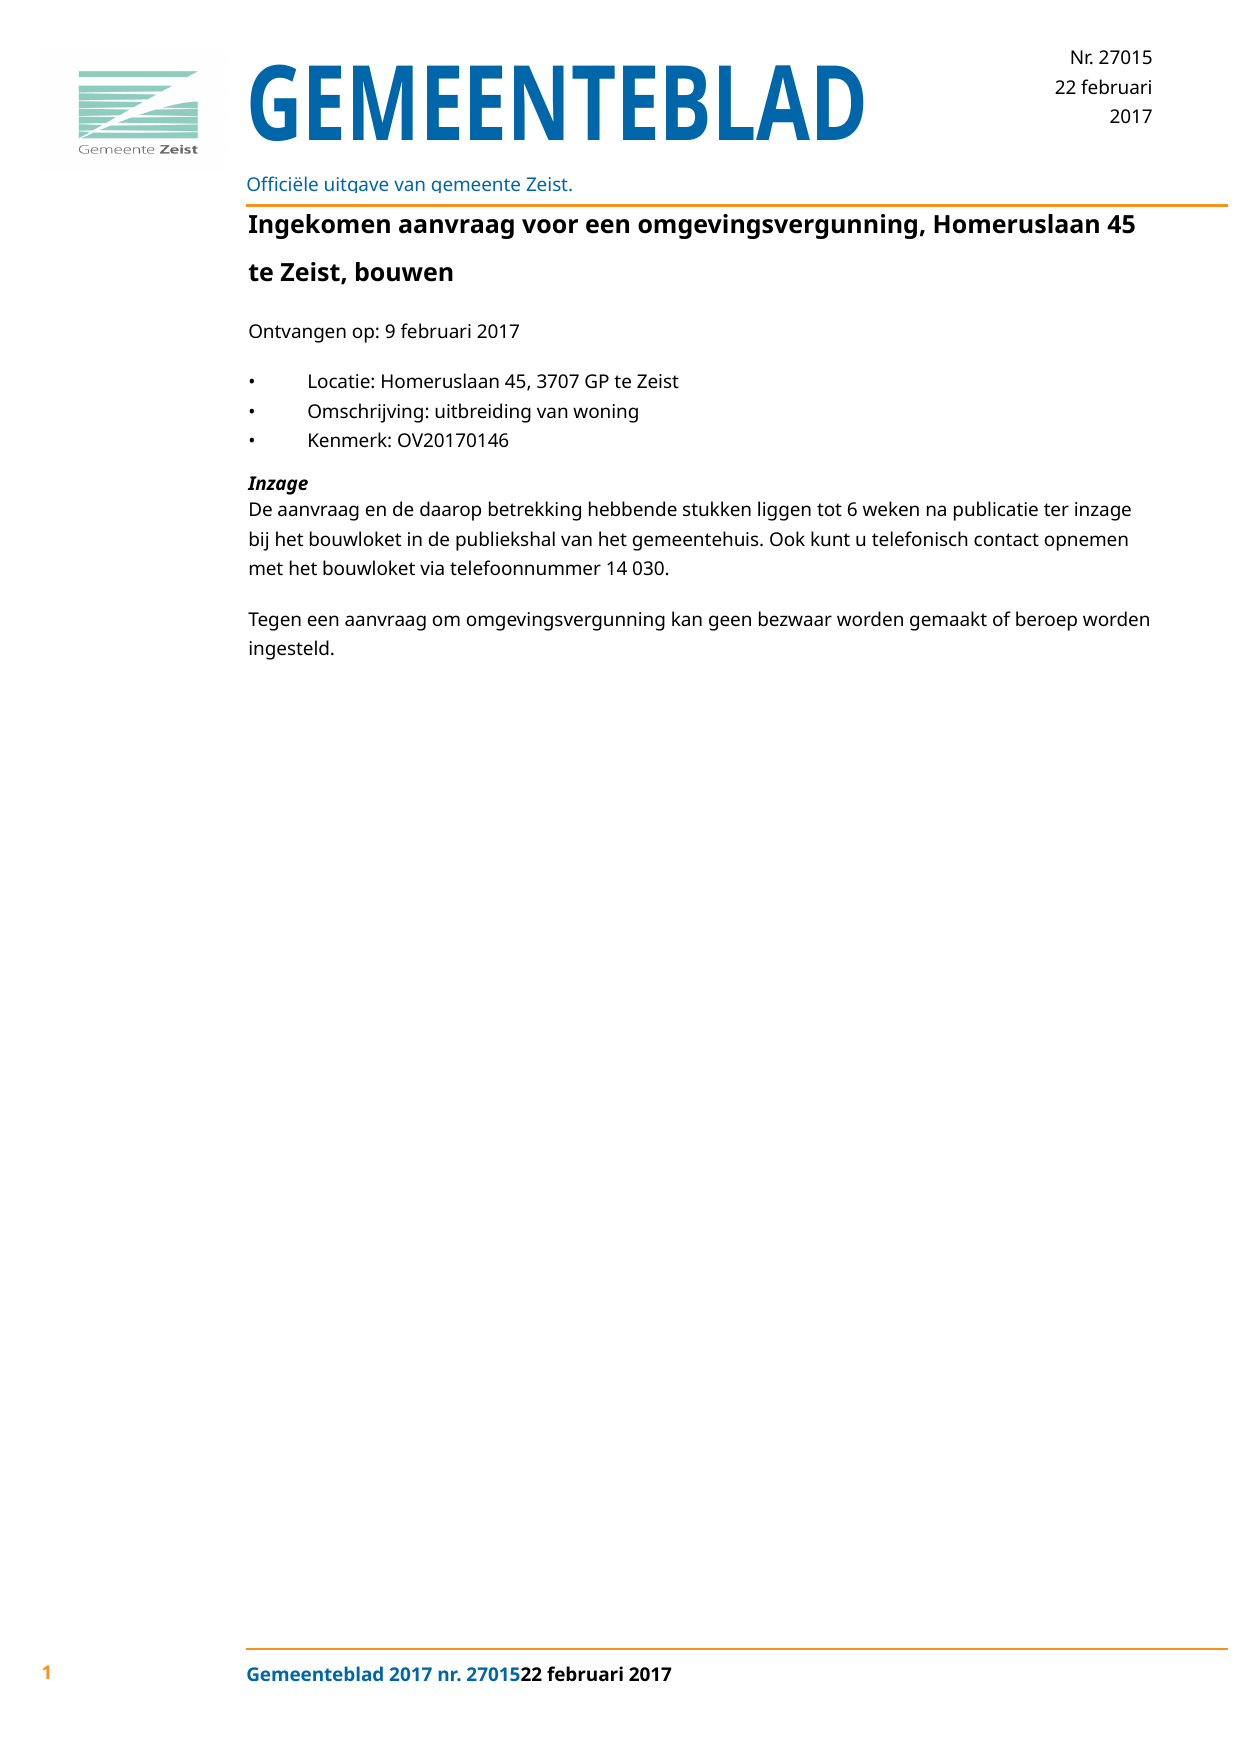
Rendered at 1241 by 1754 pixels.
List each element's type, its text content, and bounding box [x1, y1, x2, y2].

list Locatie: Homeruslaan 45, 3707 GP te Zeist [248, 368, 1152, 394]
text Ingekomen aanvraag voor een omgevingsvergunning, Homeruslaan 45 te Zeist, bouwen [248, 207, 1152, 288]
text Tegen een aanvraag om omgevingsvergunning kan geen bezwaar worden gemaakt of beroep worden ingesteld. [248, 606, 1152, 661]
picture [41, 47, 231, 172]
text De aanvraag en de daarop betrekking hebbende stukken liggen tot 6 weken na publicatie ter inzage bij het bouwloket in de publiekshal van het gemeentehuis. Ook kunt u telefonisch contact opnemen met het bouwloket via telefoonnummer 14 030. [248, 496, 1152, 581]
text Inzage [248, 471, 1152, 496]
list Kenmerk: OV20170146 [248, 427, 1152, 453]
list Omschrijving: uitbreiding van woning [248, 398, 1152, 424]
text Ontvangen op: 9 februari 2017 [248, 318, 1152, 344]
